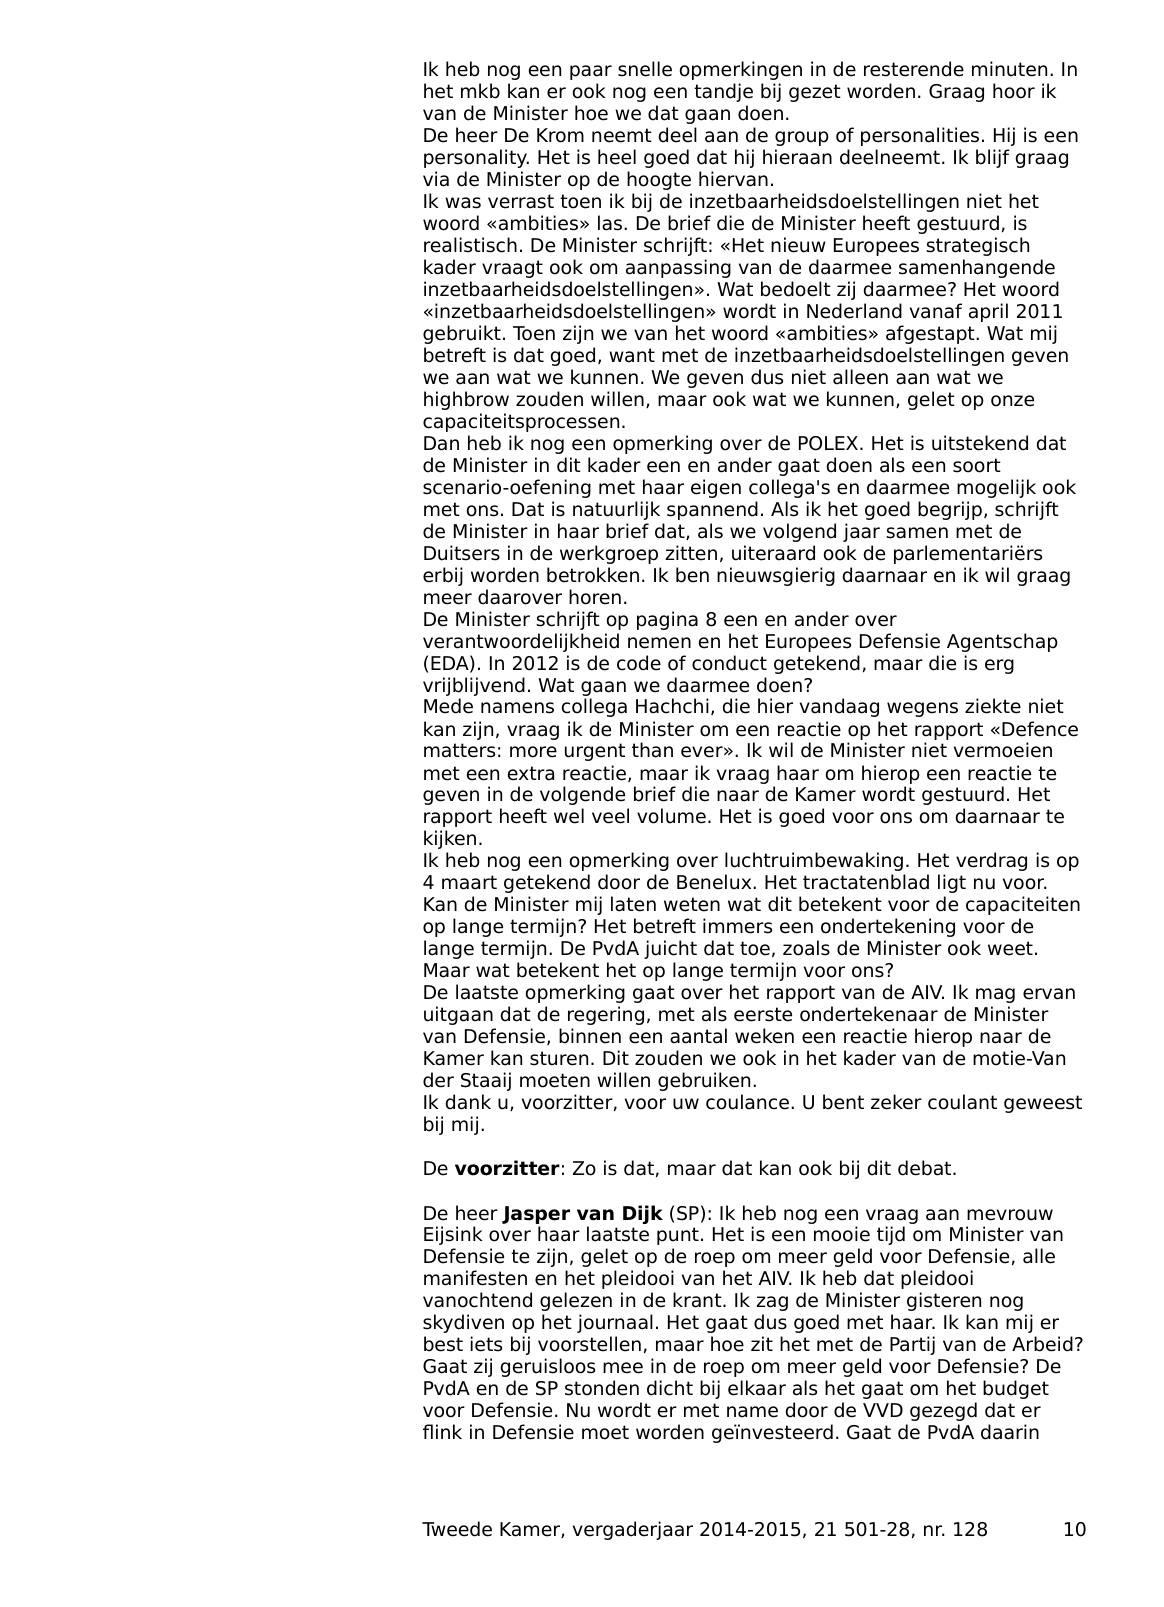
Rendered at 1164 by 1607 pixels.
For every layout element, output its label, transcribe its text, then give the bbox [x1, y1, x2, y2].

text Ik dank u, voorzitter, voor uw coulance. U bent zeker coulant geweest bij mij. [422, 1092, 1087, 1136]
text De laatste opmerking gaat over het rapport van de AIV. Ik mag ervan uitgaan dat de regering, met als eerste ondertekenaar de Minister van Defensie, binnen een aantal weken een reactie hierop naar de Kamer kan sturen. Dit zouden we ook in het kader van de motie-Van der Staaij moeten willen gebruiken. [422, 982, 1087, 1092]
text De heer Jasper van Dijk (SP): Ik heb nog een vraag aan mevrouw Eijsink over haar laatste punt. Het is een mooie tijd om Minister van Defensie te zijn, gelet op de roep om meer geld voor Defensie, alle manifesten en het pleidooi van het AIV. Ik heb dat pleidooi vanochtend gelezen in de krant. Ik zag de Minister gisteren nog skydiven op het journaal. Het gaat dus goed met haar. Ik kan mij er best iets bij voorstellen, maar hoe zit het met de Partij van de Arbeid? Gaat zij geruisloos mee in de roep om meer geld voor Defensie? De PvdA en de SP stonden dicht bij elkaar als het gaat om het budget voor Defensie. Nu wordt er met name door de VVD gezegd dat er flink in Defensie moet worden geïnvesteerd. Gaat de PvdA daarin [422, 1202, 1087, 1444]
text De Minister schrijft op pagina 8 een en ander over verantwoordelijkheid nemen en het Europees Defensie Agentschap (EDA). In 2012 is de code of conduct getekend, maar die is erg vrijblijvend. Wat gaan we daarmee doen? [422, 608, 1087, 696]
text De voorzitter: Zo is dat, maar dat kan ook bij dit debat. [422, 1158, 1087, 1180]
text Ik heb nog een opmerking over luchtruimbewaking. Het verdrag is op 4 maart getekend door de Benelux. Het tractatenblad ligt nu voor. Kan de Minister mij laten weten wat dit betekent voor de capaciteiten op lange termijn? Het betreft immers een ondertekening voor de lange termijn. De PvdA juicht dat toe, zoals de Minister ook weet. Maar wat betekent het op lange termijn voor ons? [422, 850, 1087, 982]
text De heer De Krom neemt deel aan de group of personalities. Hij is een personality. Het is heel goed dat hij hieraan deelneemt. Ik blijf graag via de Minister op de hoogte hiervan. [422, 125, 1087, 191]
text Ik was verrast toen ik bij de inzetbaarheidsdoelstellingen niet het woord «ambities» las. De brief die de Minister heeft gestuurd, is realistisch. De Minister schrijft: «Het nieuw Europees strategisch kader vraagt ook om aanpassing van de daarmee samenhangende inzetbaarheidsdoelstellingen». Wat bedoelt zij daarmee? Het woord «inzetbaarheidsdoelstellingen» wordt in Nederland vanaf april 2011 gebruikt. Toen zijn we van het woord «ambities» afgestapt. Wat mij betreft is dat goed, want met de inzetbaarheidsdoelstellingen geven we aan wat we kunnen. We geven dus niet alleen aan wat we highbrow zouden willen, maar ook wat we kunnen, gelet op onze capaciteitsprocessen. [422, 191, 1087, 433]
text Ik heb nog een paar snelle opmerkingen in de resterende minuten. In het mkb kan er ook nog een tandje bij gezet worden. Graag hoor ik van de Minister hoe we dat gaan doen. [422, 59, 1087, 125]
text Dan heb ik nog een opmerking over de POLEX. Het is uitstekend dat de Minister in dit kader een en ander gaat doen als een soort scenario-oefening met haar eigen collega's en daarmee mogelijk ook met ons. Dat is natuurlijk spannend. Als ik het goed begrijp, schrijft de Minister in haar brief dat, als we volgend jaar samen met de Duitsers in de werkgroep zitten, uiteraard ook de parlementariërs erbij worden betrokken. Ik ben nieuwsgierig daarnaar en ik wil graag meer daarover horen. [422, 433, 1087, 608]
text Mede namens collega Hachchi, die hier vandaag wegens ziekte niet kan zijn, vraag ik de Minister om een reactie op het rapport «Defence matters: more urgent than ever». Ik wil de Minister niet vermoeien met een extra reactie, maar ik vraag haar om hierop een reactie te geven in de volgende brief die naar de Kamer wordt gestuurd. Het rapport heeft wel veel volume. Het is goed voor ons om daarnaar te kijken. [422, 696, 1087, 850]
